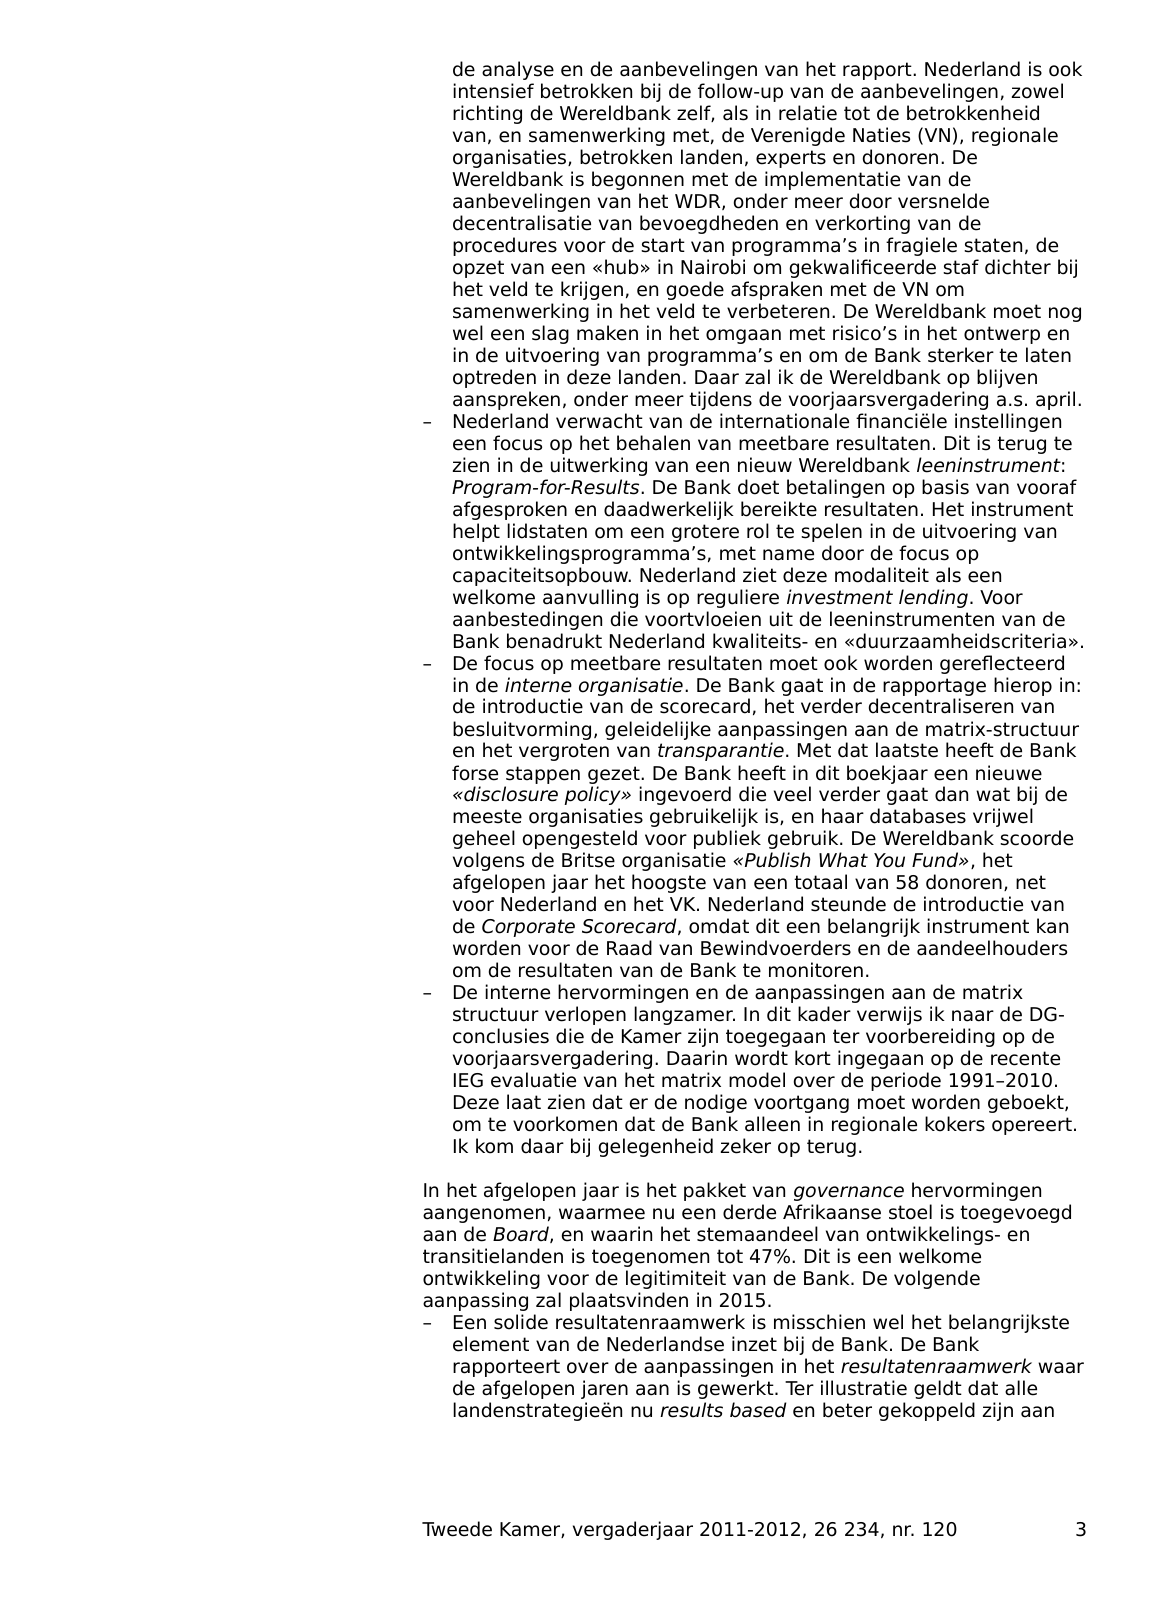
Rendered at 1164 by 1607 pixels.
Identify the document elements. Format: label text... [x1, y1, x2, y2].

text – De focus op meetbare resultaten moet ook worden gereflecteerd in de interne organisatie. De Bank gaat in de rapportage hierop in: de introductie van de scorecard, het verder decentraliseren van besluitvorming, geleidelijke aanpassingen aan de matrix-structuur en het vergroten van transparantie. Met dat laatste heeft de Bank forse stappen gezet. De Bank heeft in dit boekjaar een nieuwe «disclosure policy» ingevoerd die veel verder gaat dan wat bij de meeste organisaties gebruikelijk is, en haar databases vrijwel geheel opengesteld voor publiek gebruik. De Wereldbank scoorde volgens de Britse organisatie «Publish What You Fund», het afgelopen jaar het hoogste van een totaal van 58 donoren, net voor Nederland en het VK. Nederland steunde de introductie van de Corporate Scorecard, omdat dit een belangrijk instrument kan worden voor de Raad van Bewindvoerders en de aandeelhouders om de resultaten van de Bank te monitoren. [422, 652, 1087, 982]
text – De interne hervormingen en de aanpassingen aan de matrix structuur verlopen langzamer. In dit kader verwijs ik naar de DG-conclusies die de Kamer zijn toegegaan ter voorbereiding op de voorjaarsvergadering. Daarin wordt kort ingegaan op de recente IEG evaluatie van het matrix model over de periode 1991–2010. Deze laat zien dat er de nodige voortgang moet worden geboekt, om te voorkomen dat de Bank alleen in regionale kokers opereert. Ik kom daar bij gelegenheid zeker op terug. [422, 982, 1087, 1158]
text – Een solide resultatenraamwerk is misschien wel het belangrijkste element van de Nederlandse inzet bij de Bank. De Bank rapporteert over de aanpassingen in het resultatenraamwerk waar de afgelopen jaren aan is gewerkt. Ter illustratie geldt dat alle landenstrategieën nu results based en beter gekoppeld zijn aan [422, 1312, 1087, 1422]
text In het afgelopen jaar is het pakket van governance hervormingen aangenomen, waarmee nu een derde Afrikaanse stoel is toegevoegd aan de Board, en waarin het stemaandeel van ontwikkelings- en transitielanden is toegenomen tot 47%. Dit is een welkome ontwikkeling voor de legitimiteit van de Bank. De volgende aanpassing zal plaatsvinden in 2015. [422, 1180, 1087, 1312]
text de analyse en de aanbevelingen van het rapport. Nederland is ook intensief betrokken bij de follow-up van de aanbevelingen, zowel richting de Wereldbank zelf, als in relatie tot de betrokkenheid van, en samenwerking met, de Verenigde Naties (VN), regionale organisaties, betrokken landen, experts en donoren. De Wereldbank is begonnen met de implementatie van de aanbevelingen van het WDR, onder meer door versnelde decentralisatie van bevoegdheden en verkorting van de procedures voor de start van programma’s in fragiele staten, de opzet van een «hub» in Nairobi om gekwalificeerde staf dichter bij het veld te krijgen, en goede afspraken met de VN om samenwerking in het veld te verbeteren. De Wereldbank moet nog wel een slag maken in het omgaan met risico’s in het ontwerp en in de uitvoering van programma’s en om de Bank sterker te laten optreden in deze landen. Daar zal ik de Wereldbank op blijven aanspreken, onder meer tijdens de voorjaarsvergadering a.s. april. [422, 59, 1087, 411]
text – Nederland verwacht van de internationale financiële instellingen een focus op het behalen van meetbare resultaten. Dit is terug te zien in de uitwerking van een nieuw Wereldbank leeninstrument: Program-for-Results. De Bank doet betalingen op basis van vooraf afgesproken en daadwerkelijk bereikte resultaten. Het instrument helpt lidstaten om een grotere rol te spelen in de uitvoering van ontwikkelingsprogramma’s, met name door de focus op capaciteitsopbouw. Nederland ziet deze modaliteit als een welkome aanvulling is op reguliere investment lending. Voor aanbestedingen die voortvloeien uit de leeninstrumenten van de Bank benadrukt Nederland kwaliteits- en «duurzaamheidscriteria». [422, 411, 1087, 652]
